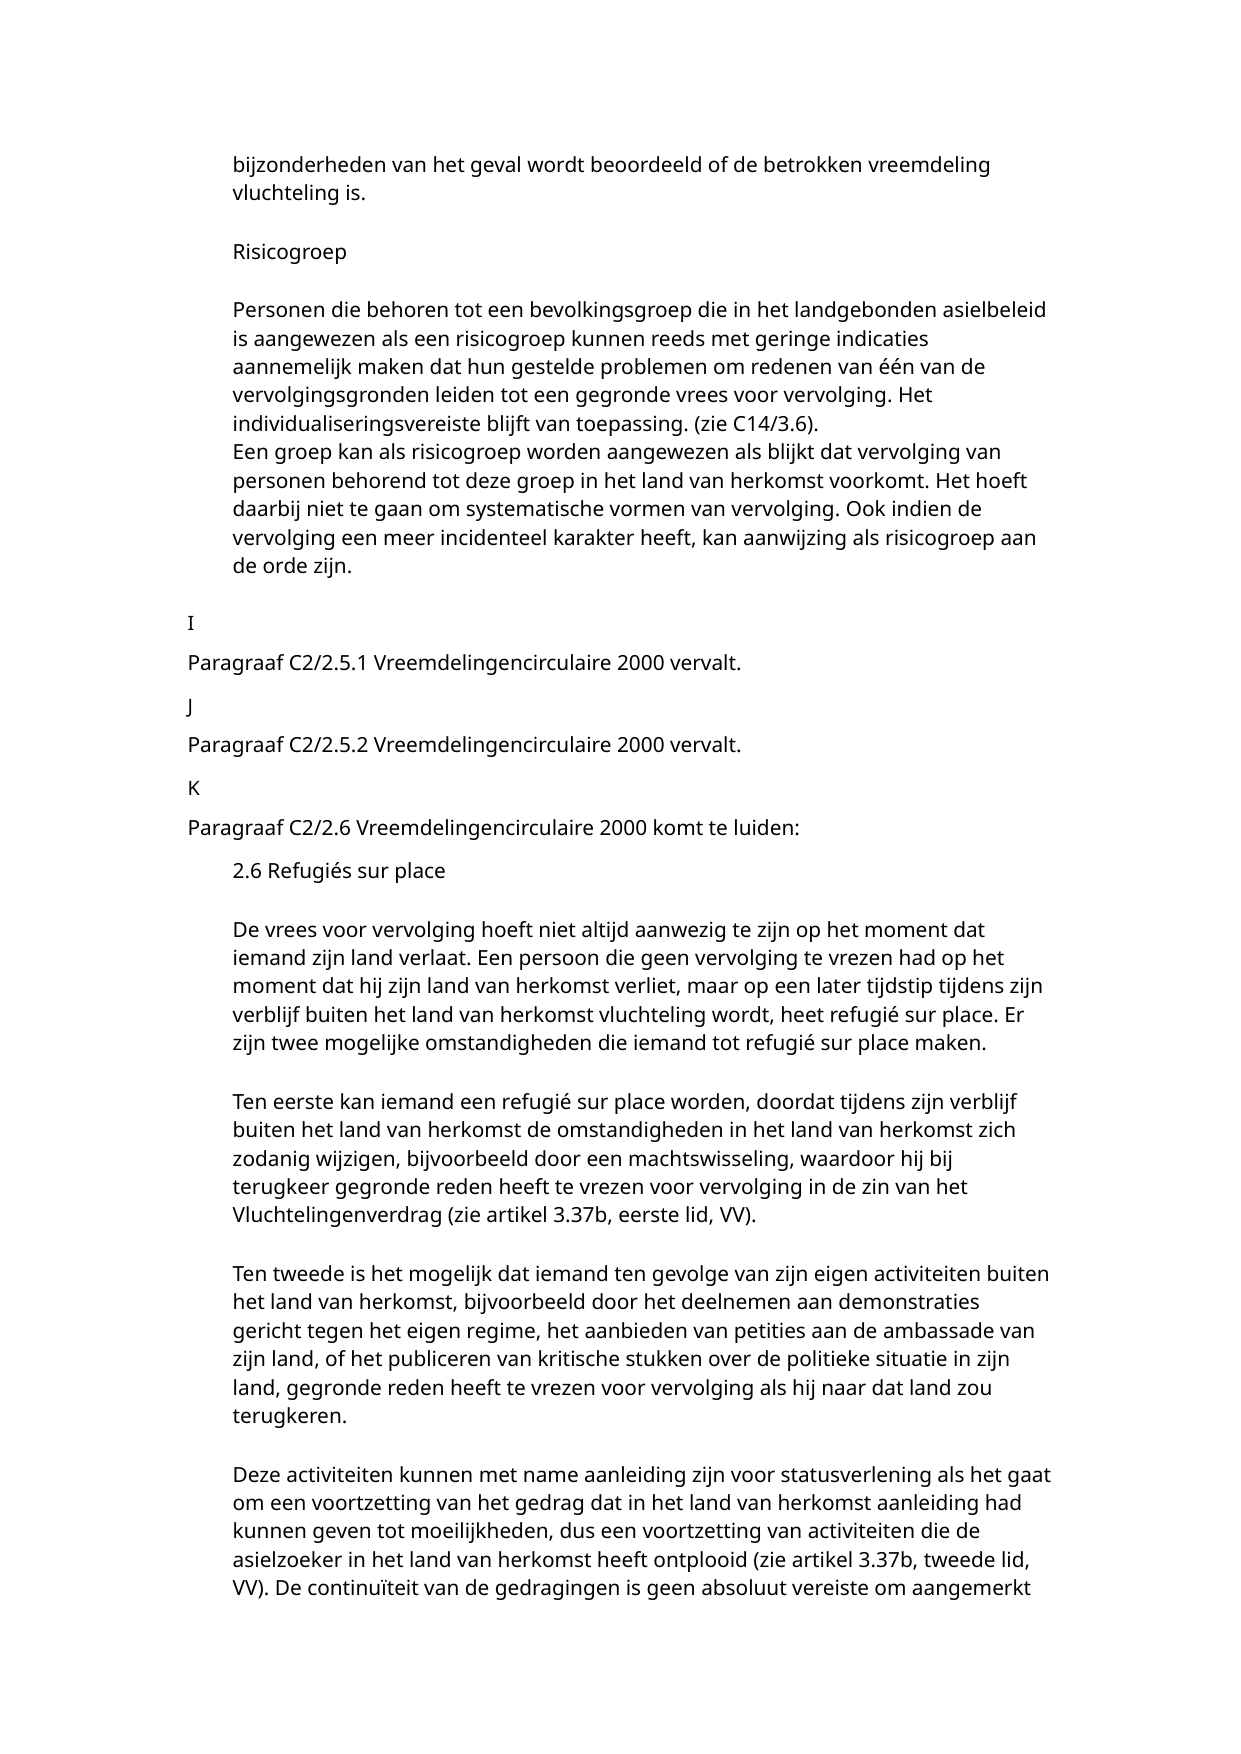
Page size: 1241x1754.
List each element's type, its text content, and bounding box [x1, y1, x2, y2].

text K [187, 774, 1053, 801]
text Personen die behoren tot een bevolkingsgroep die in het landgebonden asielbeleid is aangewezen als een risicogroep kunnen reeds met geringe indicaties aannemelijk maken dat hun gestelde problemen om redenen van één van de vervolgingsgronden leiden tot een gegronde vrees voor vervolging. Het individualiseringsvereiste blijft van toepassing. (zie C14/3.6). [232, 295, 1053, 437]
subtitle Risicogroep [232, 237, 1053, 265]
text I [187, 610, 1053, 637]
text Ten eerste kan iemand een refugié sur place worden, doordat tijdens zijn verblijf buiten het land van herkomst de omstandigheden in het land van herkomst zich zodanig wijzigen, bijvoorbeeld door een machtswisseling, waardoor hij bij terugkeer gegronde reden heeft te vrezen voor vervolging in de zin van het Vluchtelingenverdrag (zie artikel 3.37b, eerste lid, VV). [232, 1087, 1053, 1229]
text Deze activiteiten kunnen met name aanleiding zijn voor statusverlening als het gaat om een voortzetting van het gedrag dat in het land van herkomst aanleiding had kunnen geven tot moeilijkheden, dus een voortzetting van activiteiten die de asielzoeker in het land van herkomst heeft ontplooid (zie artikel 3.37b, tweede lid, VV). De continuïteit van de gedragingen is geen absoluut vereiste om aangemerkt [232, 1460, 1053, 1602]
text Ten tweede is het mogelijk dat iemand ten gevolge van zijn eigen activiteiten buiten het land van herkomst, bijvoorbeeld door het deelnemen aan demonstraties gericht tegen het eigen regime, het aanbieden van petities aan de ambassade van zijn land, of het publiceren van kritische stukken over de politieke situatie in zijn land, gegronde reden heeft te vrezen voor vervolging als hij naar dat land zou terugkeren. [232, 1259, 1053, 1430]
text Paragraaf C2/2.5.1 Vreemdelingencirculaire 2000 vervalt. [187, 648, 1053, 677]
subtitle 2.6 Refugiés sur place [232, 856, 1053, 885]
text J [187, 692, 1053, 719]
text Paragraaf C2/2.6 Vreemdelingencirculaire 2000 komt te luiden: [187, 813, 1053, 841]
text Een groep kan als risicogroep worden aangewezen als blijkt dat vervolging van personen behorend tot deze groep in het land van herkomst voorkomt. Het hoeft daarbij niet te gaan om systematische vormen van vervolging. Ook indien de vervolging een meer incidenteel karakter heeft, kan aanwijzing als risicogroep aan de orde zijn. [232, 437, 1053, 580]
text Paragraaf C2/2.5.2 Vreemdelingencirculaire 2000 vervalt. [187, 731, 1053, 759]
text bijzonderheden van het geval wordt beoordeeld of de betrokken vreemdeling vluchteling is. [232, 150, 1053, 207]
text De vrees voor vervolging hoeft niet altijd aanwezig te zijn op het moment dat iemand zijn land verlaat. Een persoon die geen vervolging te vrezen had op het moment dat hij zijn land van herkomst verliet, maar op een later tijdstip tijdens zijn verblijf buiten het land van herkomst vluchteling wordt, heet refugié sur place. Er zijn twee mogelijke omstandigheden die iemand tot refugié sur place maken. [232, 915, 1053, 1057]
